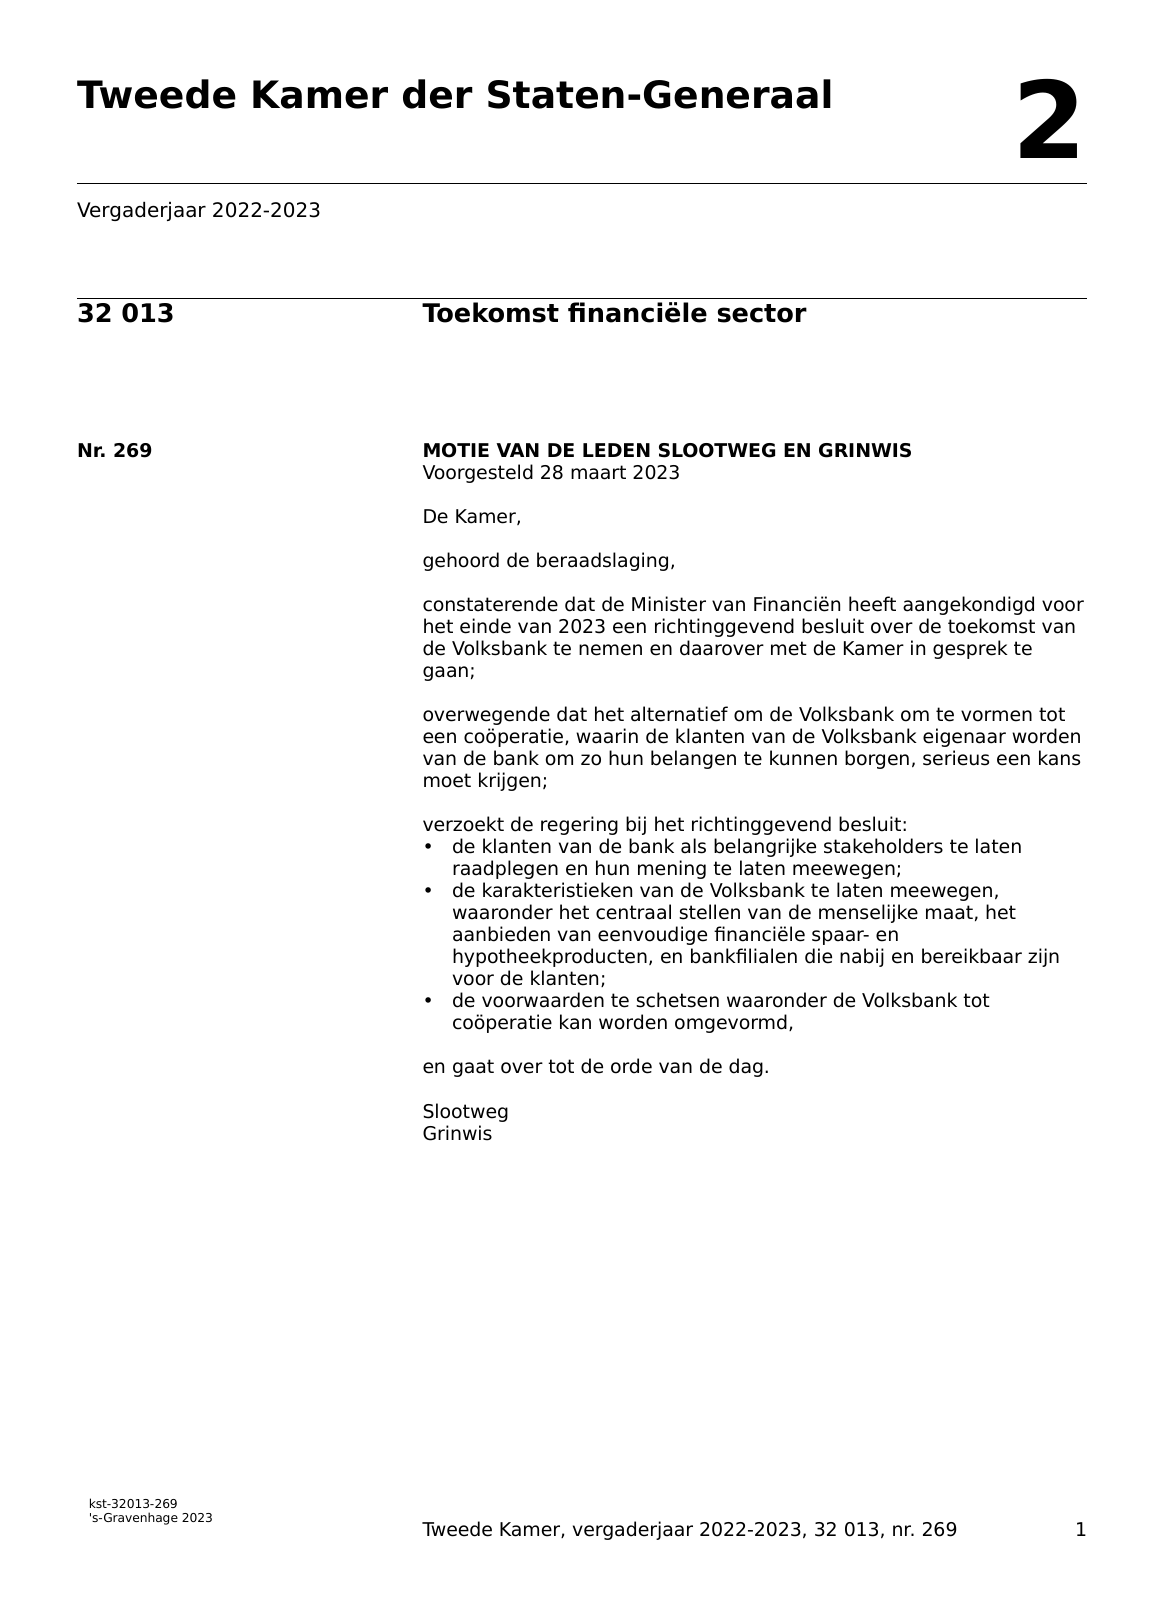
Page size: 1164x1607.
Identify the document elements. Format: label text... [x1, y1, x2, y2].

text Slootweg [422, 1101, 1087, 1122]
text Voorgesteld 28 maart 2023 [422, 462, 1087, 484]
table_header 2 [886, 59, 1087, 183]
text constaterende dat de Minister van Financiën heeft aangekondigd voor het einde van 2023 een richtinggevend besluit over de toekomst van de Volksbank te nemen en daarover met de Kamer in gesprek te gaan; [422, 594, 1087, 682]
text • de voorwaarden te schetsen waaronder de Volksbank tot coöperatie kan worden omgevormd, [422, 990, 1087, 1034]
text kst-32013-269 [88, 1497, 323, 1511]
text 's-Gravenhage 2023 [88, 1511, 323, 1525]
subtitle Nr. 269 MOTIE VAN DE LEDEN SLOOTWEG EN GRINWIS [77, 440, 1087, 462]
text verzoekt de regering bij het richtinggevend besluit: [422, 814, 1087, 836]
text Grinwis [422, 1122, 1087, 1144]
table_header Tweede Kamer der Staten-Generaal [77, 59, 886, 183]
text gehoord de beraadslaging, [422, 550, 1087, 572]
text overwegende dat het alternatief om de Volksbank om te vormen tot een coöperatie, waarin de klanten van de Volksbank eigenaar worden van de bank om zo hun belangen te kunnen borgen, serieus een kans moet krijgen; [422, 704, 1087, 792]
text • de karakteristieken van de Volksbank te laten meewegen, waaronder het centraal stellen van de menselijke maat, het aanbieden van eenvoudige financiële spaar- en hypotheekproducten, en bankfilialen die nabij en bereikbaar zijn voor de klanten; [422, 880, 1087, 990]
table_cell Vergaderjaar 2022-2023 [77, 184, 1087, 298]
text De Kamer, [422, 506, 1087, 528]
text en gaat over tot de orde van de dag. [422, 1056, 1087, 1078]
subtitle 32 013 Toekomst financiële sector [77, 299, 1087, 329]
text • de klanten van de bank als belangrijke stakeholders te laten raadplegen en hun mening te laten meewegen; [422, 836, 1087, 880]
